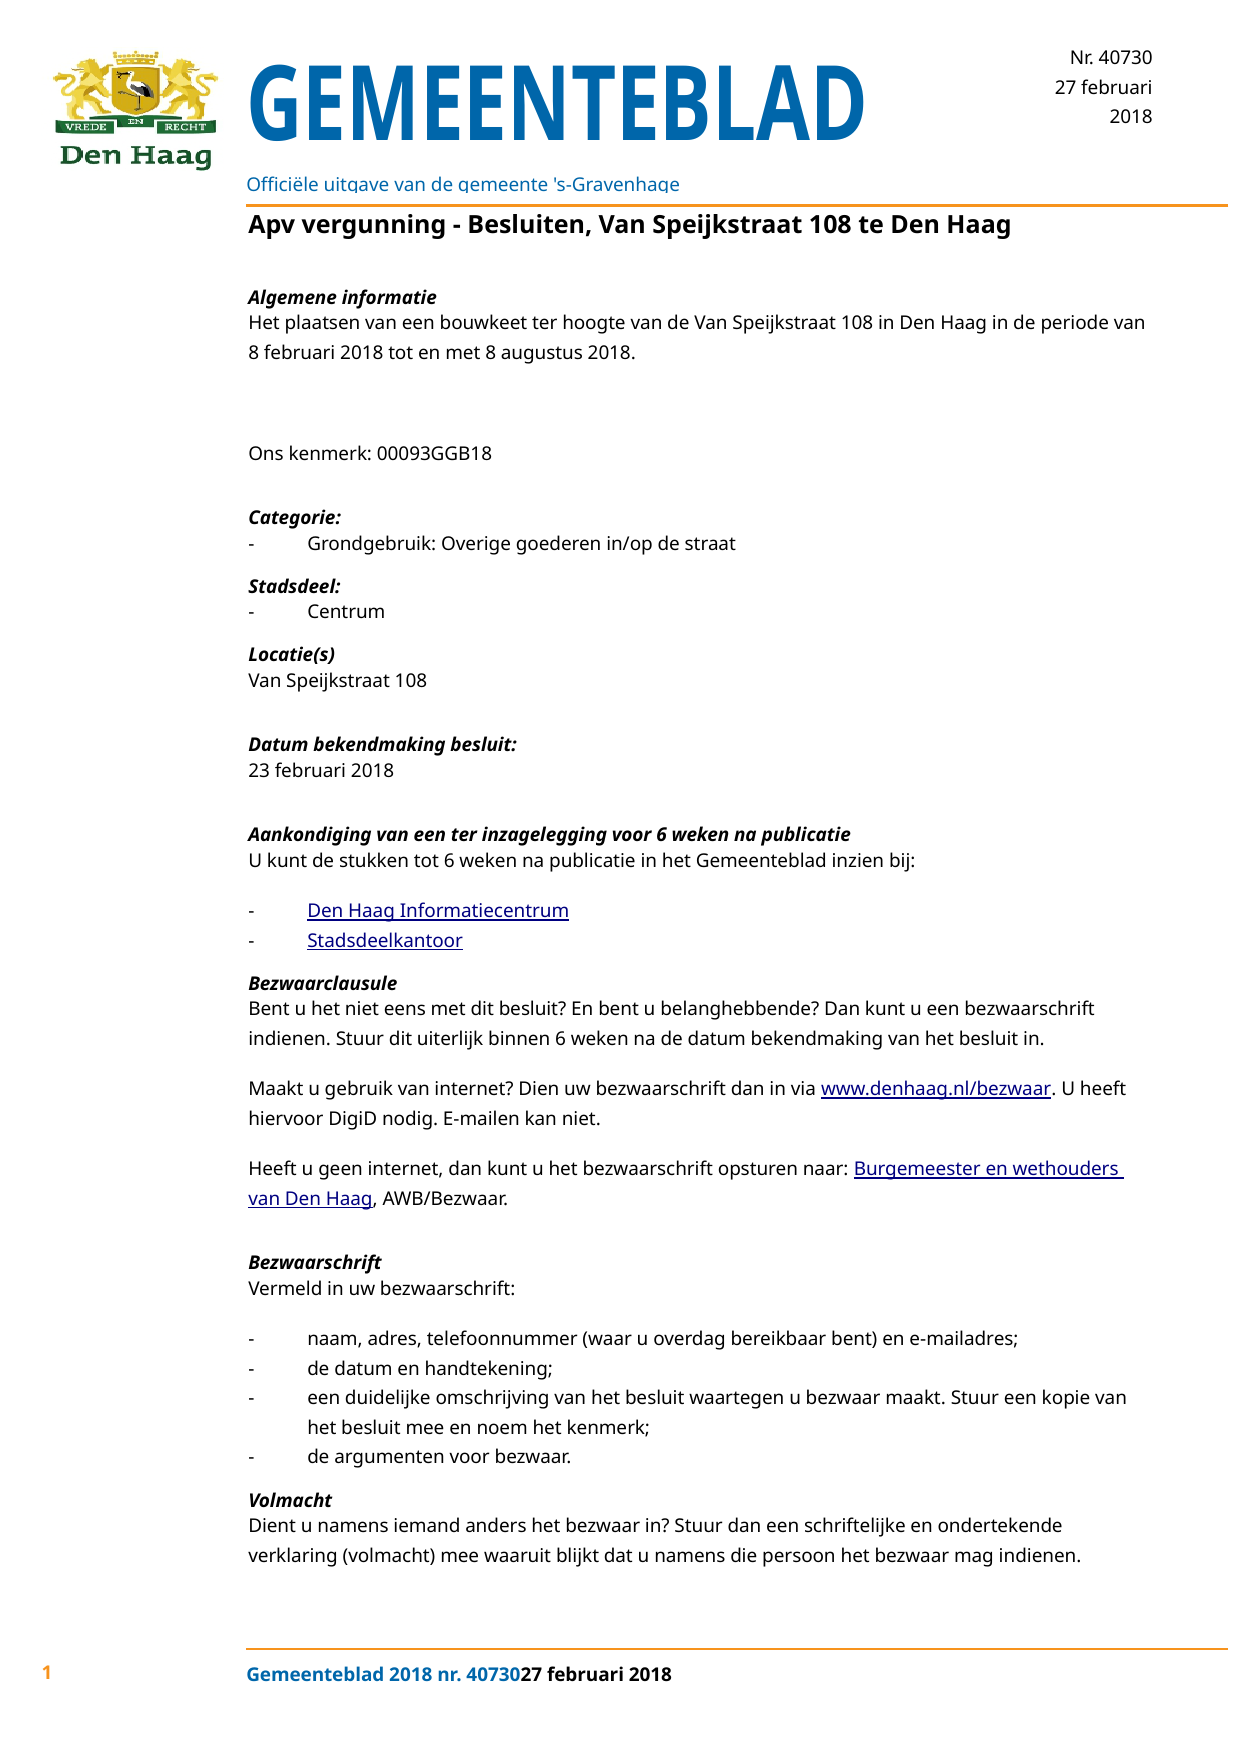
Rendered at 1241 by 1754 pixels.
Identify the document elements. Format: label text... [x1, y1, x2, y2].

list Centrum [248, 598, 1152, 624]
text Categorie: [248, 504, 1152, 530]
text Bezwaarschrift [248, 1249, 1152, 1275]
picture [41, 47, 231, 172]
text Aankondiging van een ter inzagelegging voor 6 weken na publicatie [248, 821, 1152, 847]
text Apv vergunning - Besluiten, Van Speijkstraat 108 te Den Haag [248, 207, 1152, 241]
text Algemene informatie [248, 284, 1152, 309]
list Grondgebruik: Overige goederen in/op de straat [248, 530, 1152, 555]
text Vermeld in uw bezwaarschrift: [248, 1275, 1152, 1301]
list de datum en handtekening; [248, 1355, 1152, 1381]
text Bezwaarclausule [248, 970, 1152, 996]
text Datum bekendmaking besluit: [248, 731, 1152, 757]
text 23 februari 2018 [248, 757, 1152, 783]
list naam, adres, telefoonnummer (waar u overdag bereikbaar bent) en e-mailadres; [248, 1325, 1152, 1351]
text Stadsdeel: [248, 573, 1152, 598]
list Stadsdeelkantoor [248, 927, 1152, 952]
text Heeft u geen internet, dan kunt u het bezwaarschrift opsturen naar: Burgemeester en wethouders van Den Haag, AWB/Bezwaar. [248, 1156, 1152, 1211]
text Dient u namens iemand anders het bezwaar in? Stuur dan een schriftelijke en ondertekende verklaring (volmacht) mee waaruit blijkt dat u namens die persoon het bezwaar mag indienen. [248, 1512, 1152, 1568]
text Ons kenmerk: 00093GGB18 [248, 440, 1152, 466]
text Locatie(s) [248, 642, 1152, 667]
text U kunt de stukken tot 6 weken na publicatie in het Gemeenteblad inzien bij: [248, 847, 1152, 872]
text Het plaatsen van een bouwkeet ter hoogte van de Van Speijkstraat 108 in Den Haag in de periode van 8 februari 2018 tot en met 8 augustus 2018. [248, 309, 1152, 365]
text Volmacht [248, 1487, 1152, 1512]
text Van Speijkstraat 108 [248, 667, 1152, 693]
text Bent u het niet eens met dit besluit? En bent u belanghebbende? Dan kunt u een bezwaarschrift indienen. Stuur dit uiterlijk binnen 6 weken na de datum bekendmaking van het besluit in. [248, 996, 1152, 1051]
list Den Haag Informatiecentrum [248, 897, 1152, 923]
list een duidelijke omschrijving van het besluit waartegen u bezwaar maakt. Stuur een kopie van het besluit mee en noem het kenmerk; [248, 1384, 1152, 1440]
text Maakt u gebruik van internet? Dien uw bezwaarschrift dan in via www.denhaag.nl/bezwaar. U heeft hiervoor DigiD nodig. E-mailen kan niet. [248, 1076, 1152, 1131]
list de argumenten voor bezwaar. [248, 1444, 1152, 1469]
